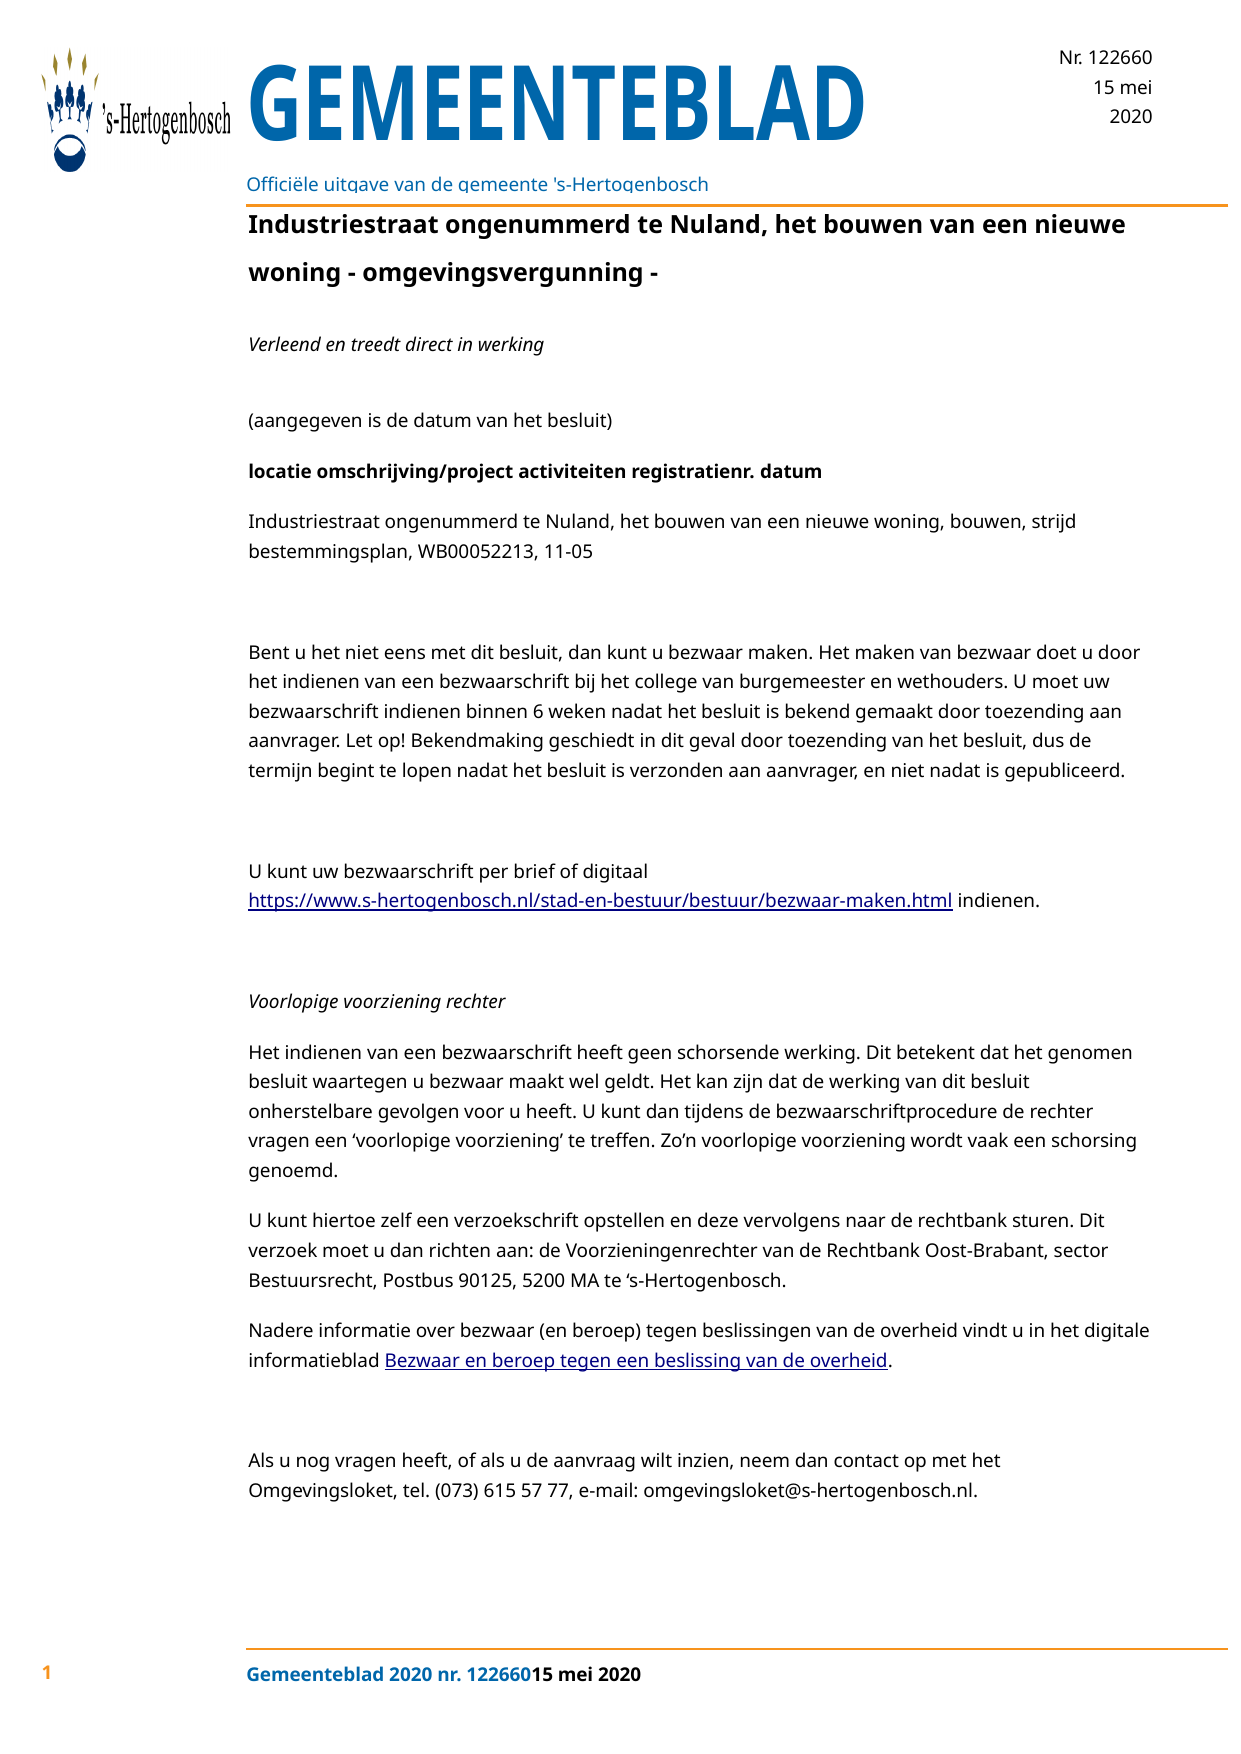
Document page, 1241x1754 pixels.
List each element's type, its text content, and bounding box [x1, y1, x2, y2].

text Voorlopige voorziening rechter [248, 988, 1152, 1014]
text Verleend en treedt direct in werking [248, 331, 1152, 357]
text U kunt uw bezwaarschrift per brief of digitaal https://www.s-hertogenbosch.nl/stad-en-bestuur/bestuur/bezwaar-maken.html indienen. [248, 858, 1152, 913]
text Bent u het niet eens met dit besluit, dan kunt u bezwaar maken. Het maken van bezwaar doet u door het indienen van een bezwaarschrift bij het college van burgemeester en wethouders. U moet uw bezwaarschrift indienen binnen 6 weken nadat het besluit is bekend gemaakt door toezending aan aanvrager. Let op! Bekendmaking geschiedt in dit geval door toezending van het besluit, dus de termijn begint te lopen nadat het besluit is verzonden aan aanvrager, en niet nadat is gepubliceerd. [248, 639, 1152, 783]
text (aangegeven is de datum van het besluit) [248, 408, 1152, 433]
text Industriestraat ongenummerd te Nuland, het bouwen van een nieuwe woning - omgevingsvergunning - [248, 207, 1152, 288]
text Als u nog vragen heeft, of als u de aanvraag wilt inzien, neem dan contact op met het Omgevingsloket, tel. (073) 615 57 77, e-mail: omgevingsloket@s-hertogenbosch.nl. [248, 1448, 1152, 1503]
picture [41, 47, 231, 172]
text U kunt hiertoe zelf een verzoekschrift opstellen en deze vervolgens naar de rechtbank sturen. Dit verzoek moet u dan richten aan: de Voorzieningenrechter van de Rechtbank Oost-Brabant, sector Bestuursrecht, Postbus 90125, 5200 MA te ‘s-Hertogenbosch. [248, 1208, 1152, 1292]
text Het indienen van een bezwaarschrift heeft geen schorsende werking. Dit betekent dat het genomen besluit waartegen u bezwaar maakt wel geldt. Het kan zijn dat de werking van dit besluit onherstelbare gevolgen voor u heeft. U kunt dan tijdens de bezwaarschriftprocedure de rechter vragen een ‘voorlopige voorziening’ te treffen. Zo’n voorlopige voorziening wordt vaak een schorsing genoemd. [248, 1039, 1152, 1183]
text locatie omschrijving/project activiteiten registratienr. datum [248, 458, 1152, 484]
text Industriestraat ongenummerd te Nuland, het bouwen van een nieuwe woning, bouwen, strijd bestemmingsplan, WB00052213, 11-05 [248, 508, 1152, 564]
text Nadere informatie over bezwaar (en beroep) tegen beslissingen van de overheid vindt u in het digitale informatieblad Bezwaar en beroep tegen een beslissing van de overheid. [248, 1317, 1152, 1372]
